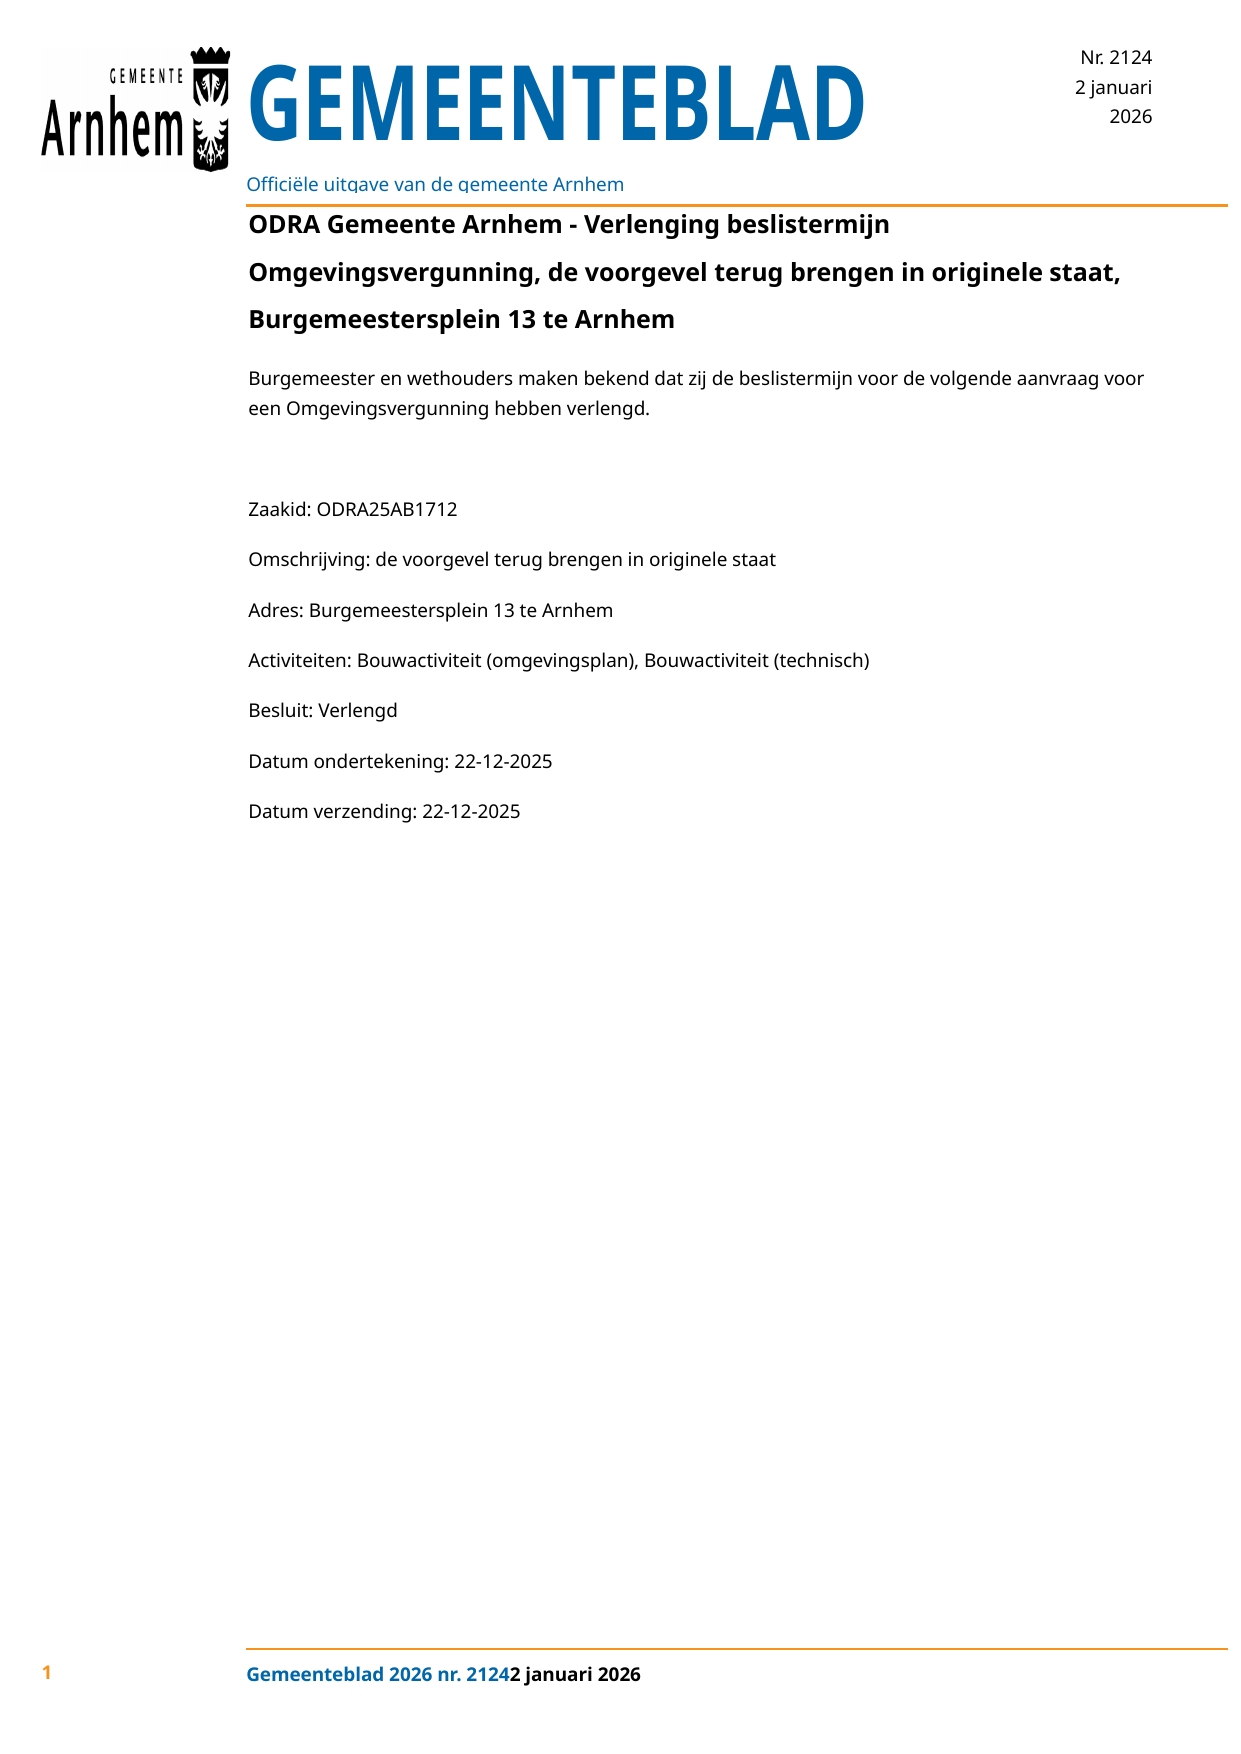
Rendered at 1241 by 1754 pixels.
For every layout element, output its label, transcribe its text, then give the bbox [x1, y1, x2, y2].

text Zaakid: ODRA25AB1712 [248, 496, 1152, 522]
text ODRA Gemeente Arnhem - Verlenging beslistermijn Omgevingsvergunning, de voorgevel terug brengen in originele staat, Burgemeestersplein 13 te Arnhem [248, 207, 1152, 336]
picture [41, 47, 231, 172]
text Datum ondertekening: 22-12-2025 [248, 748, 1152, 774]
text Adres: Burgemeestersplein 13 te Arnhem [248, 597, 1152, 622]
text Datum verzending: 22-12-2025 [248, 798, 1152, 824]
text Besluit: Verlengd [248, 698, 1152, 723]
text Omschrijving: de voorgevel terug brengen in originele staat [248, 546, 1152, 572]
text Burgemeester en wethouders maken bekend dat zij de beslistermijn voor de volgende aanvraag voor een Omgevingsvergunning hebben verlengd. [248, 366, 1152, 421]
text Activiteiten: Bouwactiviteit (omgevingsplan), Bouwactiviteit (technisch) [248, 647, 1152, 673]
